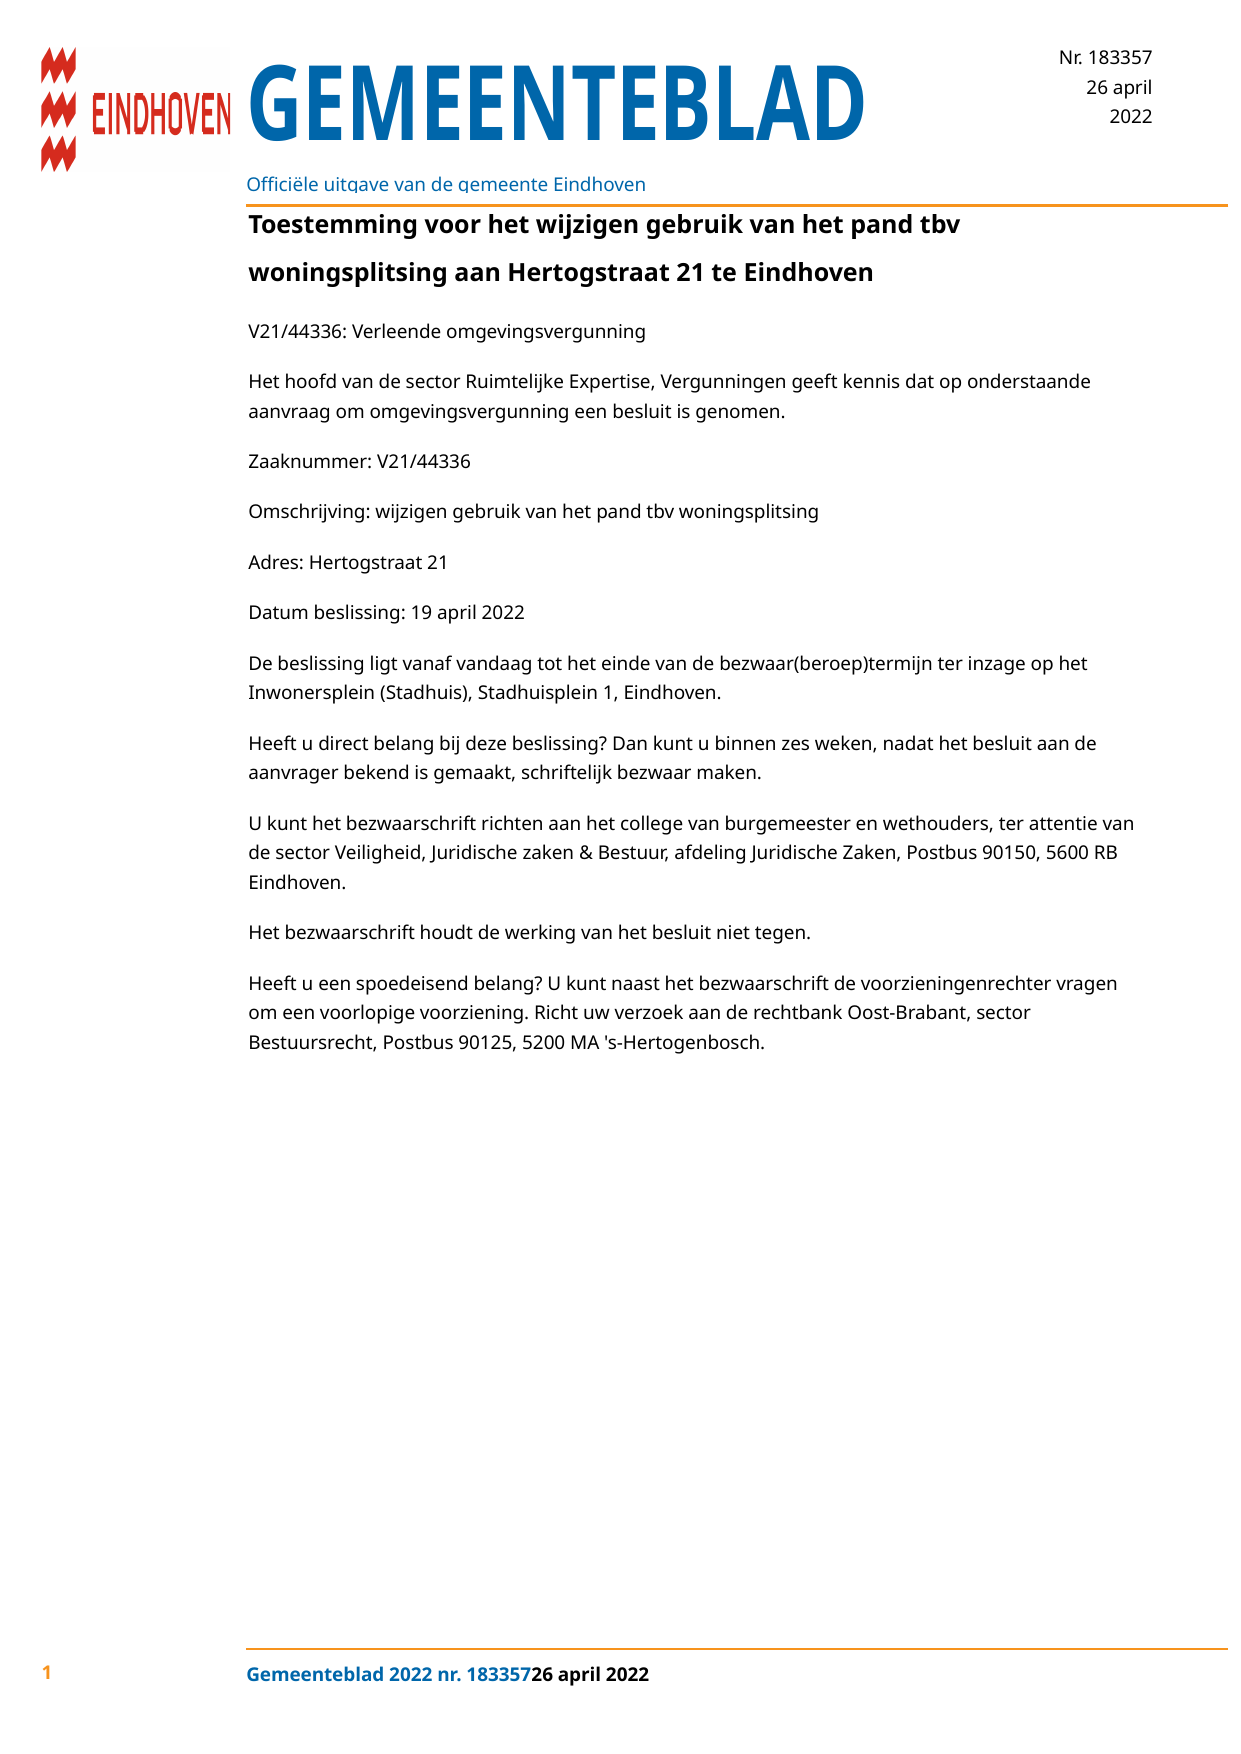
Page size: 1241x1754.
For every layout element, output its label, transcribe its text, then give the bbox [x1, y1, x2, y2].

text V21/44336: Verleende omgevingsvergunning [248, 318, 1152, 344]
text U kunt het bezwaarschrift richten aan het college van burgemeester en wethouders, ter attentie van de sector Veiligheid, Juridische zaken & Bestuur, afdeling Juridische Zaken, Postbus 90150, 5600 RB Eindhoven. [248, 810, 1152, 895]
text Omschrijving: wijzigen gebruik van het pand tbv woningsplitsing [248, 499, 1152, 524]
text Heeft u direct belang bij deze beslissing? Dan kunt u binnen zes weken, nadat het besluit aan de aanvrager bekend is gemaakt, schriftelijk bezwaar maken. [248, 730, 1152, 785]
text Toestemming voor het wijzigen gebruik van het pand tbv woningsplitsing aan Hertogstraat 21 te Eindhoven [248, 207, 1152, 288]
text Heeft u een spoedeisend belang? U kunt naast het bezwaarschrift de voorzieningenrechter vragen om een voorlopige voorziening. Richt uw verzoek aan de rechtbank Oost-Brabant, sector Bestuursrecht, Postbus 90125, 5200 MA 's-Hertogenbosch. [248, 970, 1152, 1055]
text Het hoofd van de sector Ruimtelijke Expertise, Vergunningen geeft kennis dat op onderstaande aanvraag om omgevingsvergunning een besluit is genomen. [248, 368, 1152, 424]
text Adres: Hertogstraat 21 [248, 549, 1152, 575]
text De beslissing ligt vanaf vandaag tot het einde van de bezwaar(beroep)termijn ter inzage op het Inwonersplein (Stadhuis), Stadhuisplein 1, Eindhoven. [248, 650, 1152, 705]
picture [41, 47, 231, 172]
text Datum beslissing: 19 april 2022 [248, 599, 1152, 625]
text Het bezwaarschrift houdt de werking van het besluit niet tegen. [248, 919, 1152, 945]
text Zaaknummer: V21/44336 [248, 448, 1152, 474]
